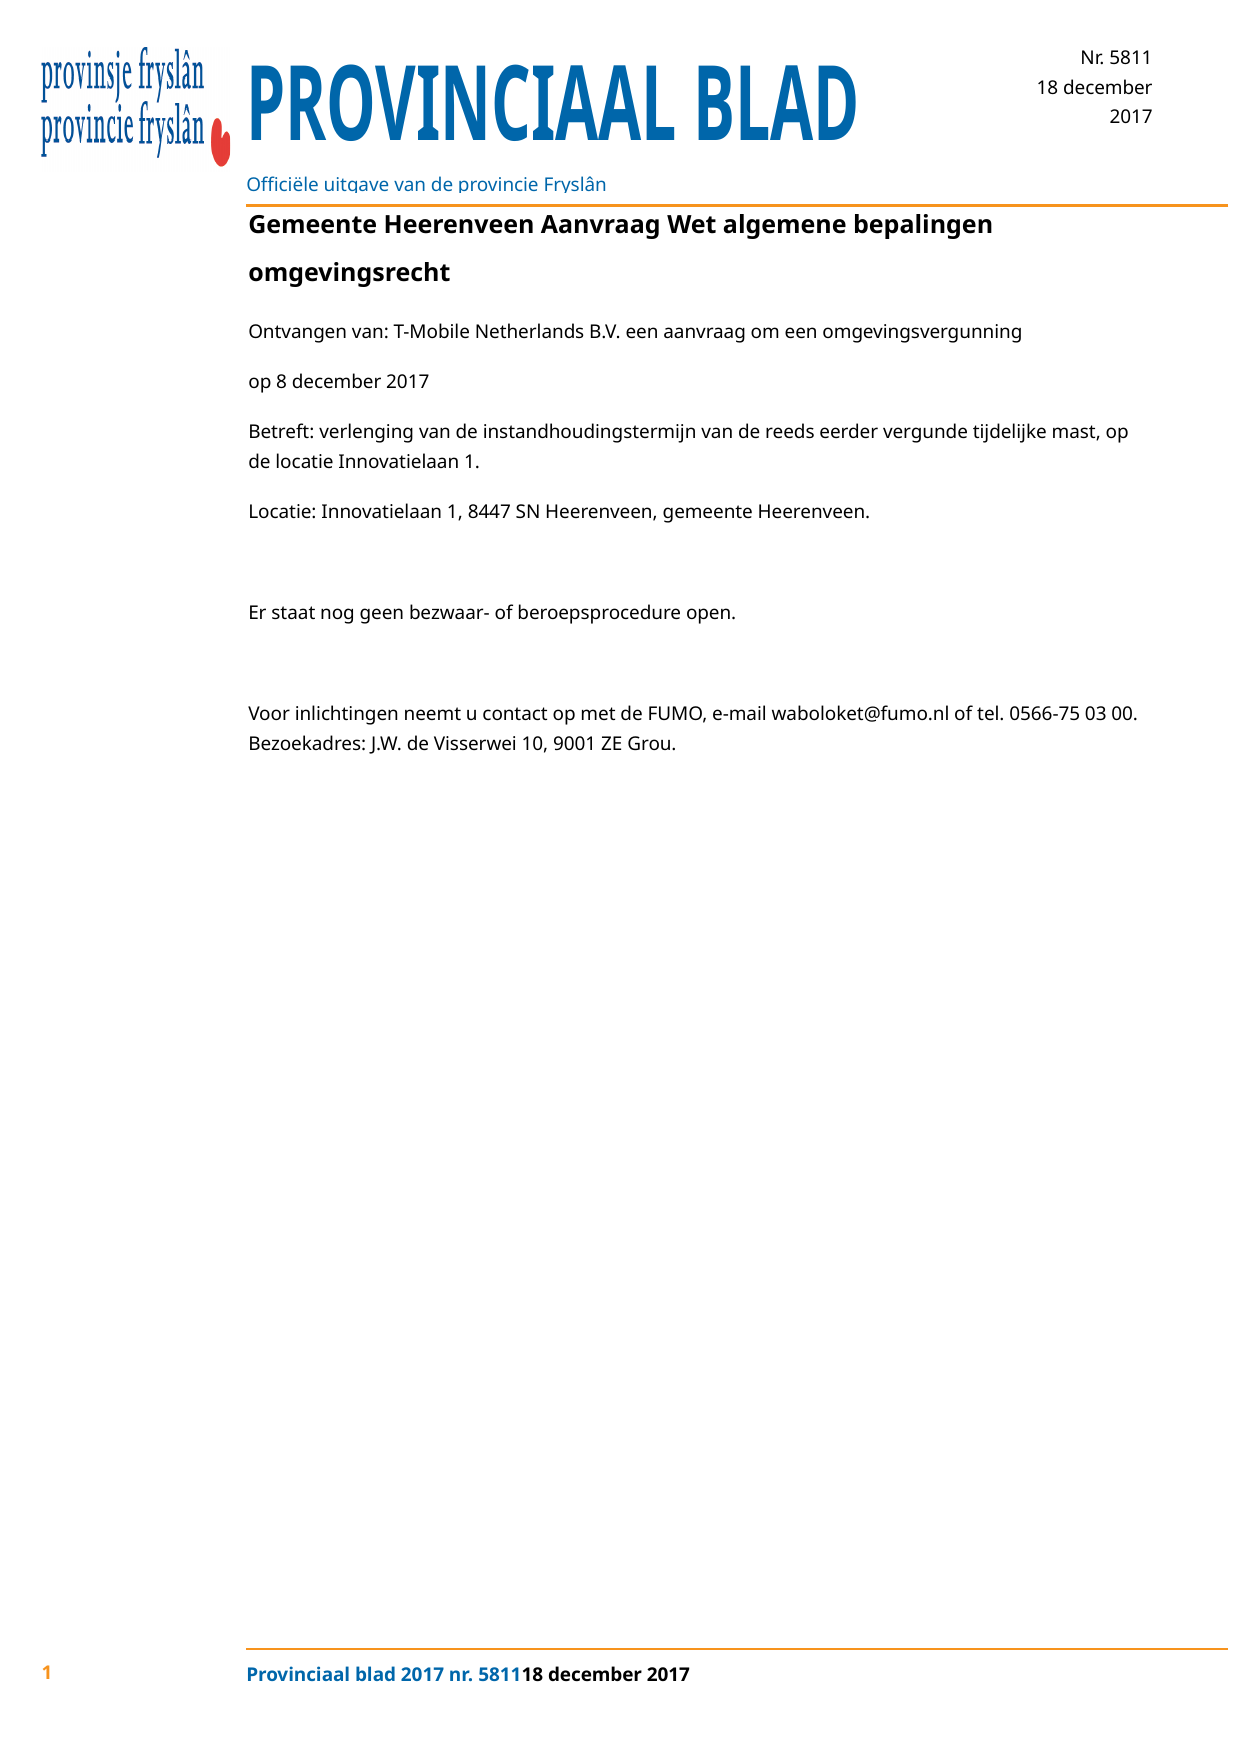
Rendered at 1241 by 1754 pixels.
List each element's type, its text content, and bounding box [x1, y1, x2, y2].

picture [41, 47, 231, 172]
text op 8 december 2017 [248, 368, 1152, 394]
text Er staat nog geen bezwaar- of beroepsprocedure open. [248, 599, 1152, 625]
text Gemeente Heerenveen Aanvraag Wet algemene bepalingen omgevingsrecht [248, 207, 1152, 288]
text Ontvangen van: T-Mobile Netherlands B.V. een aanvraag om een omgevingsvergunning [248, 318, 1152, 344]
text Locatie: Innovatielaan 1, 8447 SN Heerenveen, gemeente Heerenveen. [248, 499, 1152, 524]
text Betreft: verlenging van de instandhoudingstermijn van de reeds eerder vergunde tijdelijke mast, op de locatie Innovatielaan 1. [248, 419, 1152, 474]
text Voor inlichtingen neemt u contact op met de FUMO, e-mail waboloket@fumo.nl of tel. 0566-75 03 00. Bezoekadres: J.W. de Visserwei 10, 9001 ZE Grou. [248, 700, 1152, 756]
